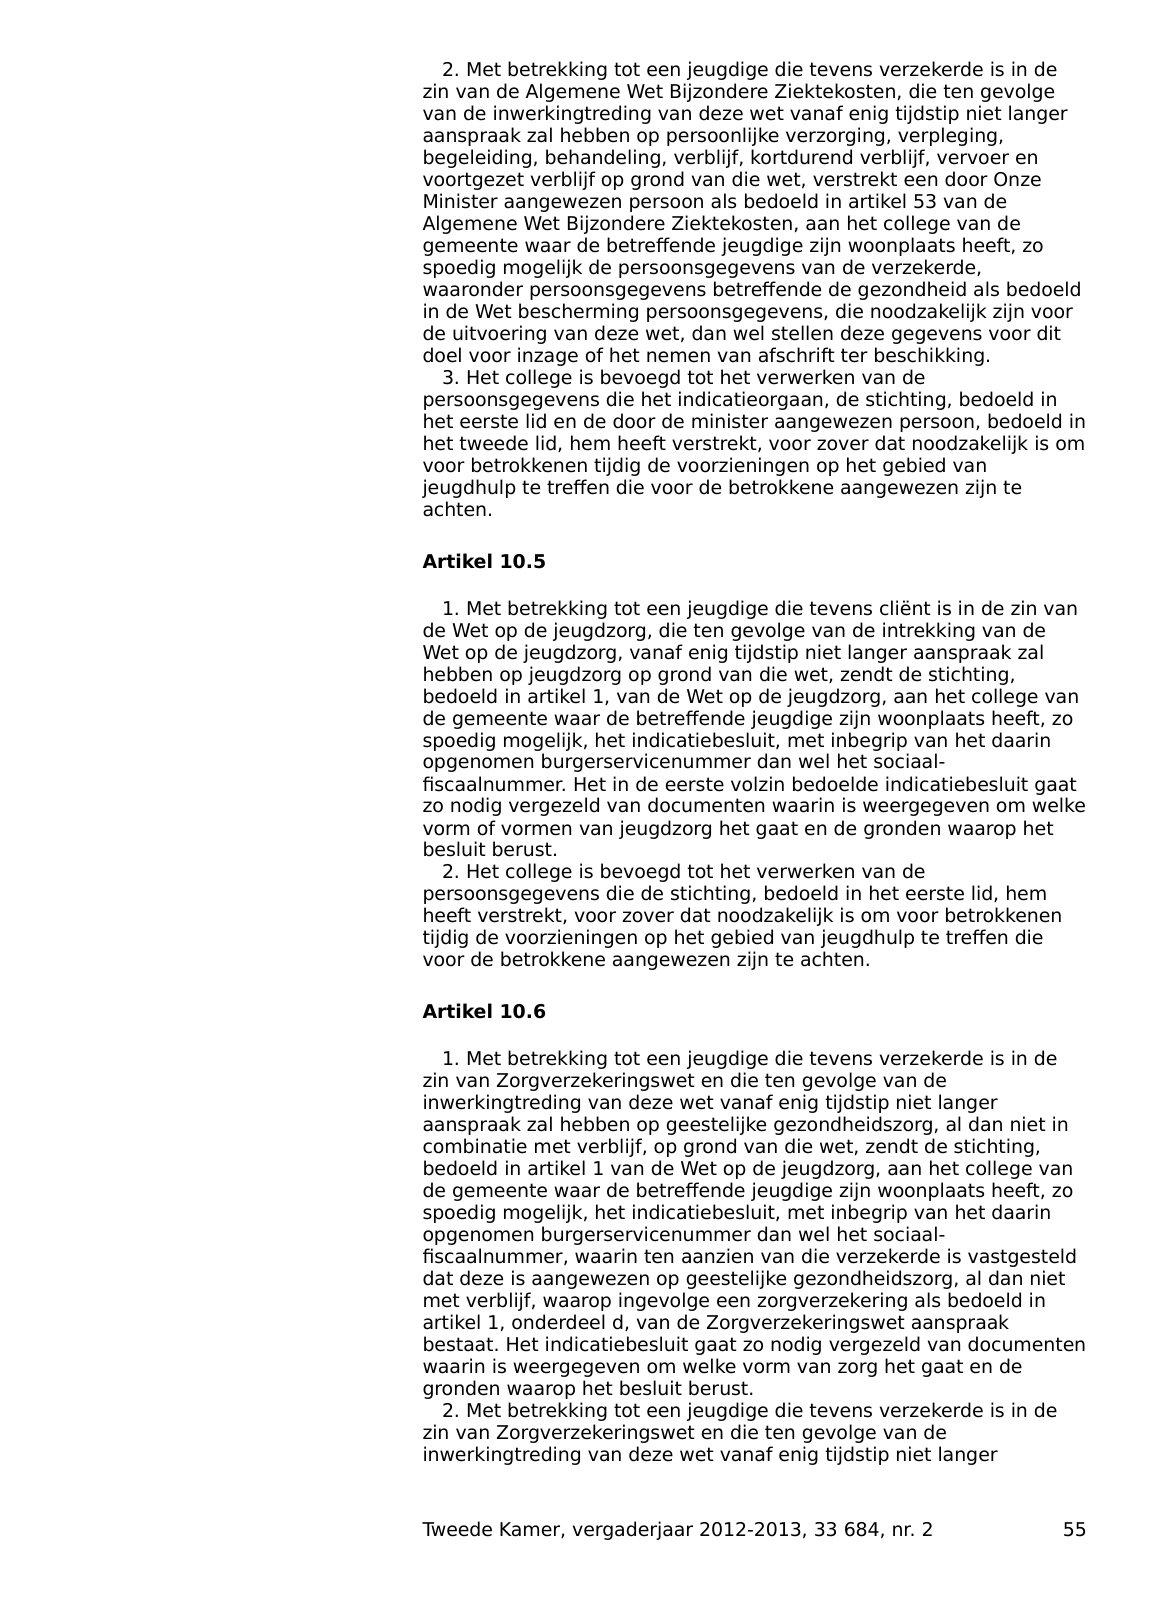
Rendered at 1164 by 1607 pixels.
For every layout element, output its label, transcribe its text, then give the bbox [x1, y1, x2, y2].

subtitle Artikel 10.5 [422, 551, 1087, 573]
text 3. Het college is bevoegd tot het verwerken van de persoonsgegevens die het indicatieorgaan, de stichting, bedoeld in het eerste lid en de door de minister aangewezen persoon, bedoeld in het tweede lid, hem heeft verstrekt, voor zover dat noodzakelijk is om voor betrokkenen tijdig de voorzieningen op het gebied van jeugdhulp te treffen die voor de betrokkene aangewezen zijn te achten. [422, 367, 1087, 521]
text 1. Met betrekking tot een jeugdige die tevens cliënt is in de zin van de Wet op de jeugdzorg, die ten gevolge van de intrekking van de Wet op de jeugdzorg, vanaf enig tijdstip niet langer aanspraak zal hebben op jeugdzorg op grond van die wet, zendt de stichting, bedoeld in artikel 1, van de Wet op de jeugdzorg, aan het college van de gemeente waar de betreffende jeugdige zijn woonplaats heeft, zo spoedig mogelijk, het indicatiebesluit, met inbegrip van het daarin opgenomen burgerservicenummer dan wel het sociaal-fiscaalnummer. Het in de eerste volzin bedoelde indicatiebesluit gaat zo nodig vergezeld van documenten waarin is weergegeven om welke vorm of vormen van jeugdzorg het gaat en de gronden waarop het besluit berust. [422, 598, 1087, 861]
text 2. Met betrekking tot een jeugdige die tevens verzekerde is in de zin van de Algemene Wet Bijzondere Ziektekosten, die ten gevolge van de inwerkingtreding van deze wet vanaf enig tijdstip niet langer aanspraak zal hebben op persoonlijke verzorging, verpleging, begeleiding, behandeling, verblijf, kortdurend verblijf, vervoer en voortgezet verblijf op grond van die wet, verstrekt een door Onze Minister aangewezen persoon als bedoeld in artikel 53 van de Algemene Wet Bijzondere Ziektekosten, aan het college van de gemeente waar de betreffende jeugdige zijn woonplaats heeft, zo spoedig mogelijk de persoonsgegevens van de verzekerde, waaronder persoonsgegevens betreffende de gezondheid als bedoeld in de Wet bescherming persoonsgegevens, die noodzakelijk zijn voor de uitvoering van deze wet, dan wel stellen deze gegevens voor dit doel voor inzage of het nemen van afschrift ter beschikking. [422, 59, 1087, 367]
subtitle Artikel 10.6 [422, 1001, 1087, 1023]
text 2. Het college is bevoegd tot het verwerken van de persoonsgegevens die de stichting, bedoeld in het eerste lid, hem heeft verstrekt, voor zover dat noodzakelijk is om voor betrokkenen tijdig de voorzieningen op het gebied van jeugdhulp te treffen die voor de betrokkene aangewezen zijn te achten. [422, 861, 1087, 971]
text 1. Met betrekking tot een jeugdige die tevens verzekerde is in de zin van Zorgverzekeringswet en die ten gevolge van de inwerkingtreding van deze wet vanaf enig tijdstip niet langer aanspraak zal hebben op geestelijke gezondheidszorg, al dan niet in combinatie met verblijf, op grond van die wet, zendt de stichting, bedoeld in artikel 1 van de Wet op de jeugdzorg, aan het college van de gemeente waar de betreffende jeugdige zijn woonplaats heeft, zo spoedig mogelijk, het indicatiebesluit, met inbegrip van het daarin opgenomen burgerservicenummer dan wel het sociaal-fiscaalnummer, waarin ten aanzien van die verzekerde is vastgesteld dat deze is aangewezen op geestelijke gezondheidszorg, al dan niet met verblijf, waarop ingevolge een zorgverzekering als bedoeld in artikel 1, onderdeel d, van de Zorgverzekeringswet aanspraak bestaat. Het indicatiebesluit gaat zo nodig vergezeld van documenten waarin is weergegeven om welke vorm van zorg het gaat en de gronden waarop het besluit berust. [422, 1048, 1087, 1400]
text 2. Met betrekking tot een jeugdige die tevens verzekerde is in de zin van Zorgverzekeringswet en die ten gevolge van de inwerkingtreding van deze wet vanaf enig tijdstip niet langer [422, 1400, 1087, 1466]
